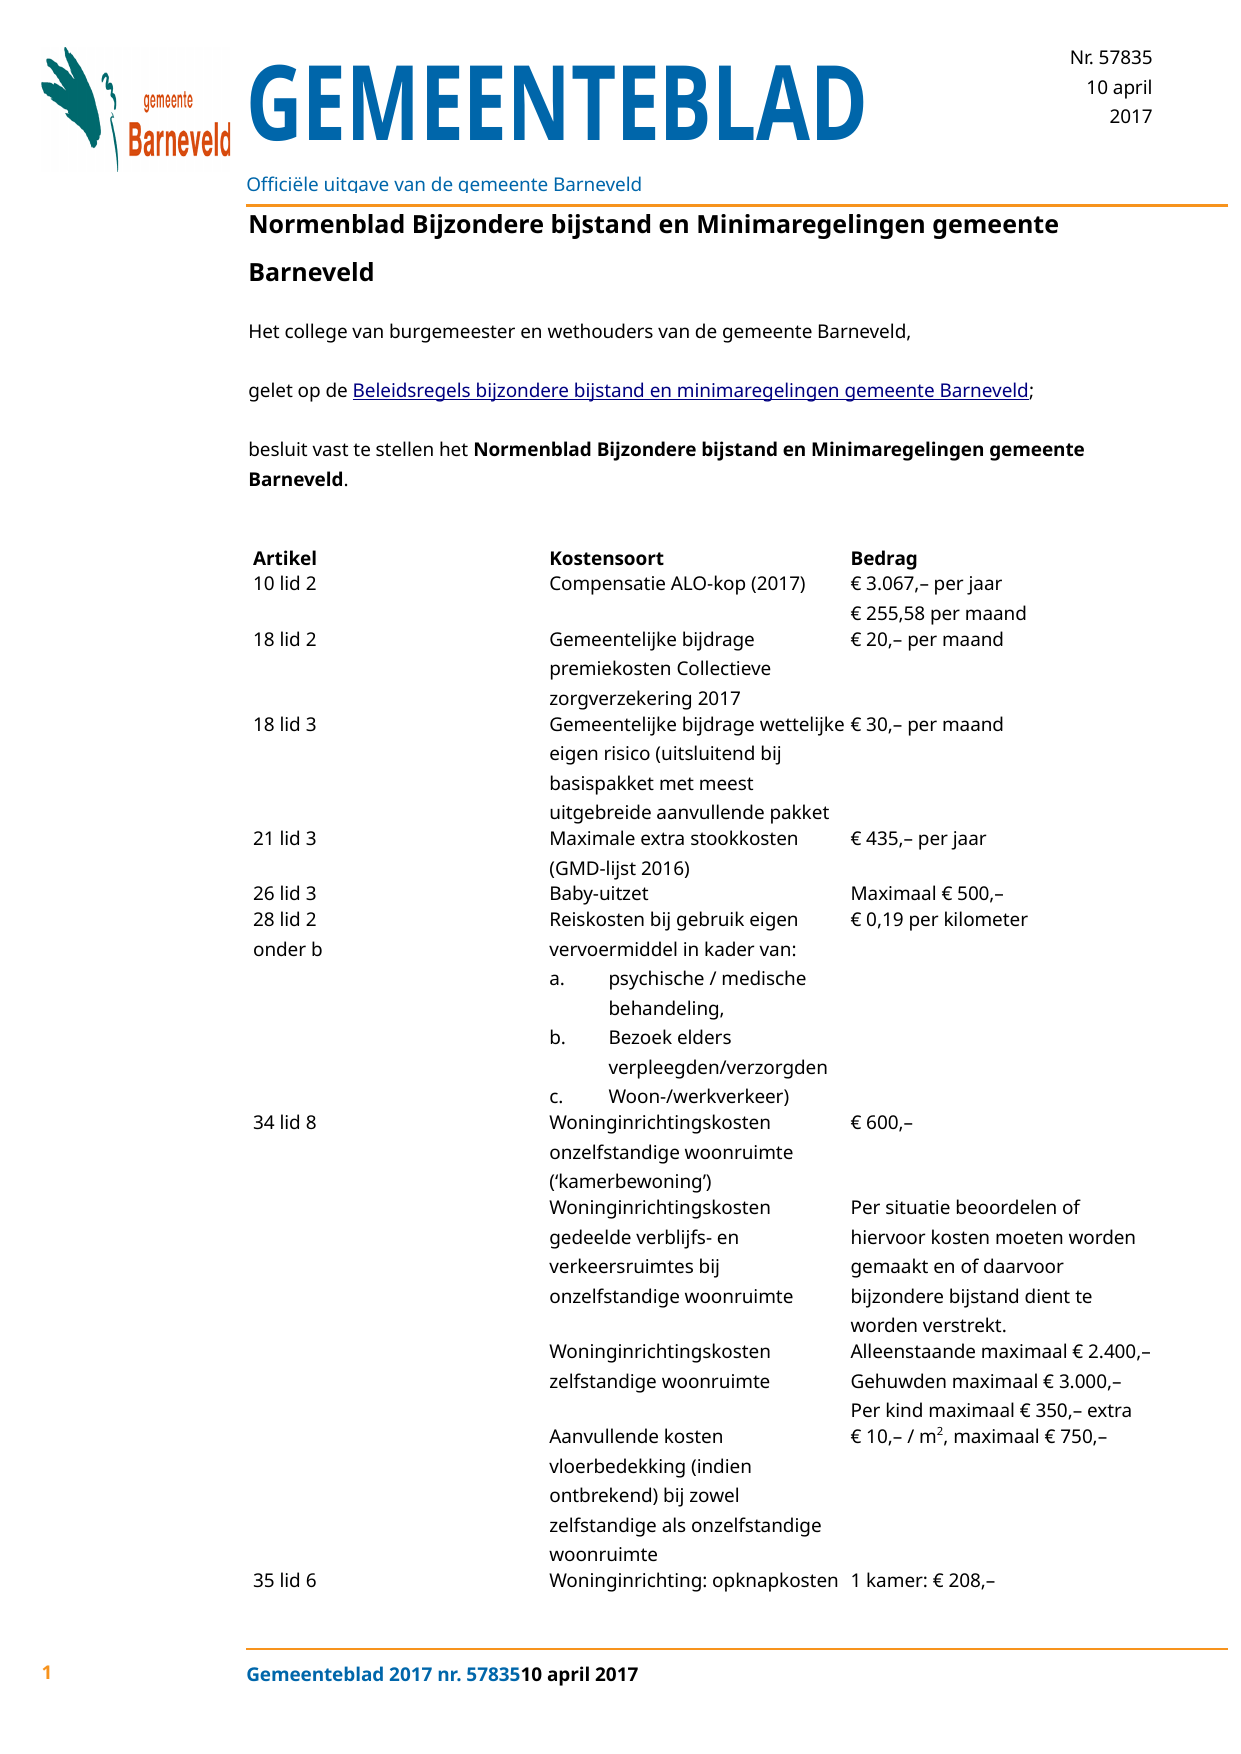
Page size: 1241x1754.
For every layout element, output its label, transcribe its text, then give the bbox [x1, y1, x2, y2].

table_cell Compensatie ALO-kop (2017) [549, 571, 850, 626]
table_cell 18 lid 3 [248, 711, 549, 825]
table_cell 26 lid 3 [248, 881, 549, 906]
picture [41, 47, 231, 172]
text besluit vast te stellen het Normenblad Bijzondere bijstand en Minimaregelingen gemeente Barneveld. [248, 436, 1152, 492]
text gelet op de Beleidsregels bijzondere bijstand en minimaregelingen gemeente Barneveld; [248, 377, 1152, 403]
table_cell 35 lid 6 [248, 1568, 549, 1593]
table_header Kostensoort [549, 545, 850, 571]
table_cell 34 lid 8 [248, 1110, 549, 1194]
table_cell [248, 1339, 549, 1423]
table_header Bedrag [850, 545, 1152, 571]
table_cell Woninginrichtingskosten onzelfstandige woonruimte (‘kamerbewoning’) [549, 1110, 850, 1194]
text Het college van burgemeester en wethouders van de gemeente Barneveld, [248, 318, 1152, 344]
table_cell Baby-uitzet [549, 881, 850, 906]
table_cell 1 kamer: € 208,– [850, 1568, 1152, 1593]
table_cell € 30,– per maand [850, 711, 1152, 825]
table_cell Aanvullende kosten vloerbedekking (indien ontbrekend) bij zowel zelfstandige als onzelfstandige woonruimte [549, 1423, 850, 1567]
table_cell Reiskosten bij gebruik eigen vervoermiddel in kader van: psychische / medische behandeling, Bezoek elders verpleegden/verzorgden Woon-/werkverkeer) [549, 906, 850, 1109]
table_cell [248, 1423, 549, 1567]
table_cell € 3.067,– per jaar € 255,58 per maand [850, 571, 1152, 626]
table_cell 21 lid 3 [248, 825, 549, 881]
table_cell Woninginrichting: opknapkosten [549, 1568, 850, 1593]
table_cell Gemeentelijke bijdrage premiekosten Collectieve zorgverzekering 2017 [549, 626, 850, 711]
table_cell 10 lid 2 [248, 571, 549, 626]
table_cell 18 lid 2 [248, 626, 549, 711]
table_header Artikel [248, 545, 549, 571]
table_cell € 20,– per maand [850, 626, 1152, 711]
table_cell € 600,– [850, 1110, 1152, 1194]
table_cell 28 lid 2 onder b [248, 906, 549, 1109]
table_cell [248, 1194, 549, 1338]
table_cell Woninginrichtingskosten gedeelde verblijfs- en verkeersruimtes bij onzelfstandige woonruimte [549, 1194, 850, 1338]
table_cell Gemeentelijke bijdrage wettelijke eigen risico (uitsluitend bij basispakket met meest uitgebreide aanvullende pakket [549, 711, 850, 825]
table_cell Woninginrichtingskosten zelfstandige woonruimte [549, 1339, 850, 1423]
table_cell Alleenstaande maximaal € 2.400,– Gehuwden maximaal € 3.000,– Per kind maximaal € 350,– extra [850, 1339, 1152, 1423]
table_cell Per situatie beoordelen of hiervoor kosten moeten worden gemaakt en of daarvoor bijzondere bijstand dient te worden verstrekt. [850, 1194, 1152, 1338]
table_cell € 0,19 per kilometer [850, 906, 1152, 1109]
table_cell € 10,– / m2, maximaal € 750,– [850, 1423, 1152, 1567]
table_cell € 435,– per jaar [850, 825, 1152, 881]
text Normenblad Bijzondere bijstand en Minimaregelingen gemeente Barneveld [248, 207, 1152, 288]
table_cell Maximaal € 500,– [850, 881, 1152, 906]
table_cell Maximale extra stookkosten (GMD-lijst 2016) [549, 825, 850, 881]
